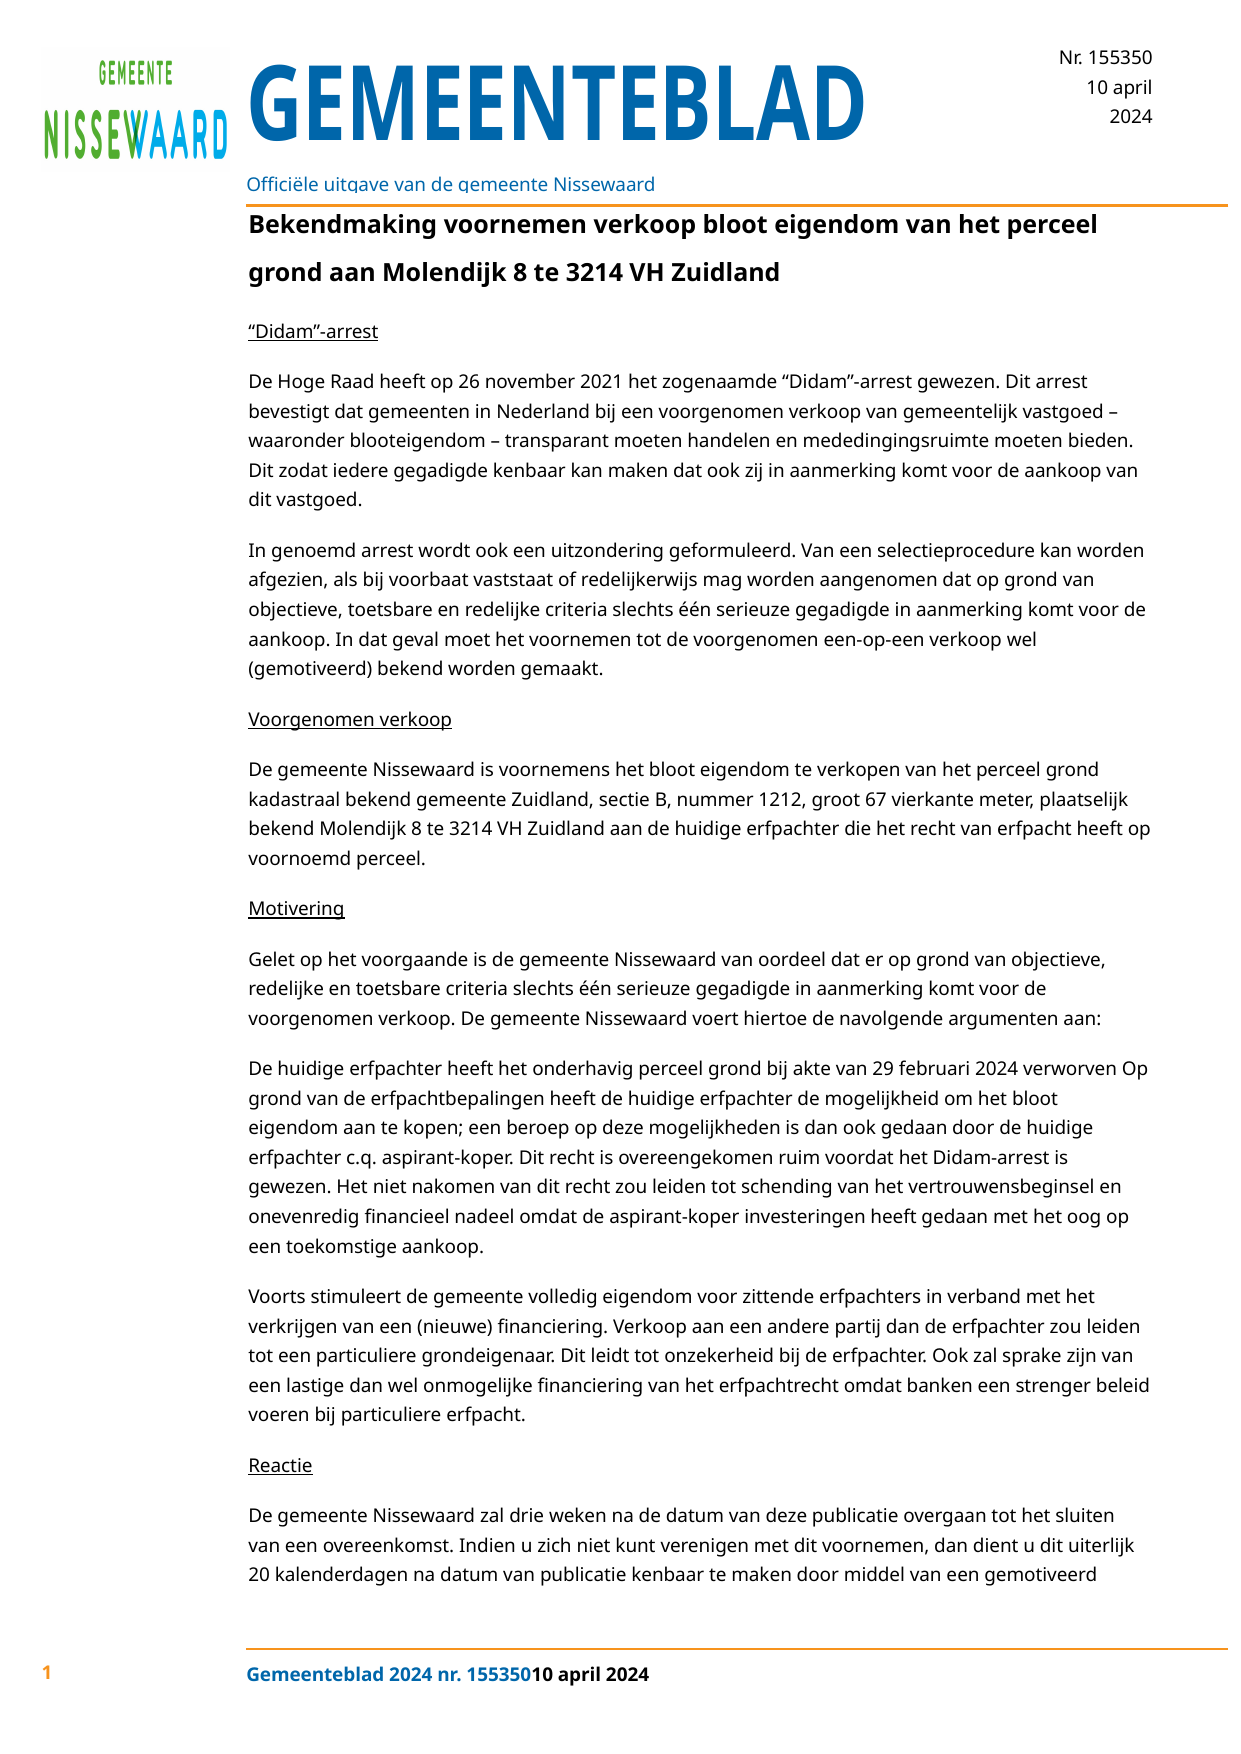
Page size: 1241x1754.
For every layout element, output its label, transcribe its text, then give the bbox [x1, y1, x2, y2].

text Motivering [248, 895, 1152, 921]
text De huidige erfpachter heeft het onderhavig perceel grond bij akte van 29 februari 2024 verworven Op grond van de erfpachtbepalingen heeft de huidige erfpachter de mogelijkheid om het bloot eigendom aan te kopen; een beroep op deze mogelijkheden is dan ook gedaan door de huidige erfpachter c.q. aspirant-koper. Dit recht is overeengekomen ruim voordat het Didam-arrest is gewezen. Het niet nakomen van dit recht zou leiden tot schending van het vertrouwensbeginsel en onevenredig financieel nadeel omdat de aspirant-koper investeringen heeft gedaan met het oog op een toekomstige aankoop. [248, 1055, 1152, 1259]
text “Didam”-arrest [248, 318, 1152, 344]
text Gelet op het voorgaande is de gemeente Nissewaard van oordeel dat er op grond van objectieve, redelijke en toetsbare criteria slechts één serieuze gegadigde in aanmerking komt voor de voorgenomen verkoop. De gemeente Nissewaard voert hiertoe de navolgende argumenten aan: [248, 946, 1152, 1031]
text Reactie [248, 1452, 1152, 1478]
text De Hoge Raad heeft op 26 november 2021 het zogenaamde “Didam”-arrest gewezen. Dit arrest bevestigt dat gemeenten in Nederland bij een voorgenomen verkoop van gemeentelijk vastgoed – waaronder blooteigendom – transparant moeten handelen en mededingingsruimte moeten bieden. Dit zodat iedere gegadigde kenbaar kan maken dat ook zij in aanmerking komt voor de aankoop van dit vastgoed. [248, 368, 1152, 512]
text De gemeente Nissewaard zal drie weken na de datum van deze publicatie overgaan tot het sluiten van een overeenkomst. Indien u zich niet kunt verenigen met dit voornemen, dan dient u dit uiterlijk 20 kalenderdagen na datum van publicatie kenbaar te maken door middel van een gemotiveerd [248, 1502, 1152, 1587]
picture [41, 47, 231, 172]
text De gemeente Nissewaard is voornemens het bloot eigendom te verkopen van het perceel grond kadastraal bekend gemeente Zuidland, sectie B, nummer 1212, groot 67 vierkante meter, plaatselijk bekend Molendijk 8 te 3214 VH Zuidland aan de huidige erfpachter die het recht van erfpacht heeft op voornoemd perceel. [248, 756, 1152, 871]
text Voorgenomen verkoop [248, 706, 1152, 732]
text Bekendmaking voornemen verkoop bloot eigendom van het perceel grond aan Molendijk 8 te 3214 VH Zuidland [248, 207, 1152, 288]
text Voorts stimuleert de gemeente volledig eigendom voor zittende erfpachters in verband met het verkrijgen van een (nieuwe) financiering. Verkoop aan een andere partij dan de erfpachter zou leiden tot een particuliere grondeigenaar. Dit leidt tot onzekerheid bij de erfpachter. Ook zal sprake zijn van een lastige dan wel onmogelijke financiering van het erfpachtrecht omdat banken een strenger beleid voeren bij particuliere erfpacht. [248, 1283, 1152, 1427]
text In genoemd arrest wordt ook een uitzondering geformuleerd. Van een selectieprocedure kan worden afgezien, als bij voorbaat vaststaat of redelijkerwijs mag worden aangenomen dat op grond van objectieve, toetsbare en redelijke criteria slechts één serieuze gegadigde in aanmerking komt voor de aankoop. In dat geval moet het voornemen tot de voorgenomen een-op-een verkoop wel (gemotiveerd) bekend worden gemaakt. [248, 537, 1152, 681]
